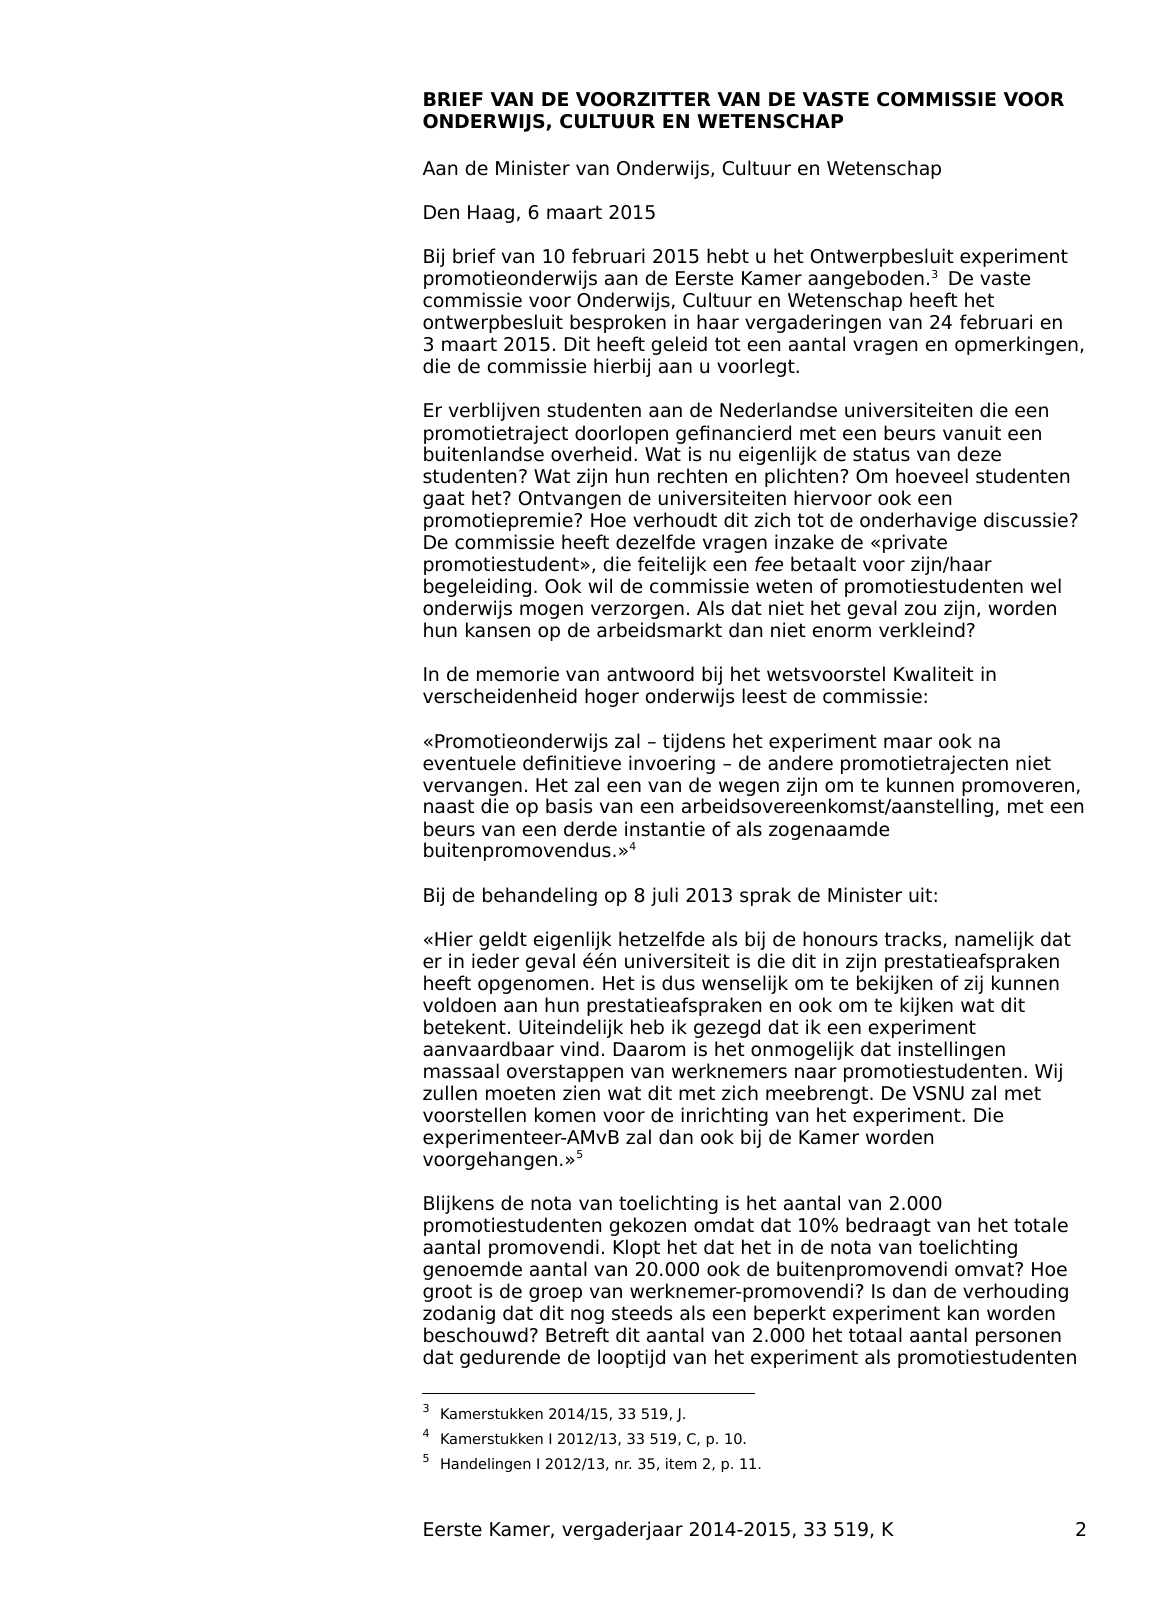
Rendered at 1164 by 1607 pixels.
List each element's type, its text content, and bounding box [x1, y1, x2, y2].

text Kamerstukken I 2012/13, 33 519, C, p. 10. [422, 1427, 1087, 1449]
text «Promotieonderwijs zal – tijdens het experiment maar ook na eventuele definitieve invoering – de andere promotietrajecten niet vervangen. Het zal een van de wegen zijn om te kunnen promoveren, naast die op basis van een arbeidsovereenkomst/aanstelling, met een beurs van een derde instantie of als zogenaamde buitenpromovendus.» [422, 731, 1087, 862]
text Handelingen I 2012/13, nr. 35, item 2, p. 11. [422, 1452, 1087, 1474]
text Blijkens de nota van toelichting is het aantal van 2.000 promotiestudenten gekozen omdat dat 10% bedraagt van het totale aantal promovendi. Klopt het dat het in de nota van toelichting genoemde aantal van 20.000 ook de buitenpromovendi omvat? Hoe groot is de groep van werknemer-promovendi? Is dan de verhouding zodanig dat dit nog steeds als een beperkt experiment kan worden beschouwd? Betreft dit aantal van 2.000 het totaal aantal personen dat gedurende de looptijd van het experiment als promotiestudenten [422, 1193, 1087, 1368]
text Bij de behandeling op 8 juli 2013 sprak de Minister uit: [422, 884, 1087, 907]
subtitle BRIEF VAN DE VOORZITTER VAN DE VASTE COMMISSIE VOOR ONDERWIJS, CULTUUR EN WETENSCHAP [422, 89, 1087, 133]
text In de memorie van antwoord bij het wetsvoorstel Kwaliteit in verscheidenheid hoger onderwijs leest de commissie: [422, 664, 1087, 708]
text Kamerstukken 2014/15, 33 519, J. [422, 1402, 1087, 1424]
text Bij brief van 10 februari 2015 hebt u het Ontwerpbesluit experiment promotieonderwijs aan de Eerste Kamer aangeboden. De vaste commissie voor Onderwijs, Cultuur en Wetenschap heeft het ontwerpbesluit besproken in haar vergaderingen van 24 februari en 3 maart 2015. Dit heeft geleid tot een aantal vragen en opmerkingen, die de commissie hierbij aan u voorlegt. [422, 246, 1087, 378]
text Den Haag, 6 maart 2015 [422, 202, 1087, 224]
text «Hier geldt eigenlijk hetzelfde als bij de honours tracks, namelijk dat er in ieder geval één universiteit is die dit in zijn prestatieafspraken heeft opgenomen. Het is dus wenselijk om te bekijken of zij kunnen voldoen aan hun prestatieafspraken en ook om te kijken wat dit betekent. Uiteindelijk heb ik gezegd dat ik een experiment aanvaardbaar vind. Daarom is het onmogelijk dat instellingen massaal overstappen van werknemers naar promotiestudenten. Wij zullen moeten zien wat dit met zich meebrengt. De VSNU zal met voorstellen komen voor de inrichting van het experiment. Die experimenteer-AMvB zal dan ook bij de Kamer worden voorgehangen.» [422, 929, 1087, 1171]
text Aan de Minister van Onderwijs, Cultuur en Wetenschap [422, 158, 1087, 180]
text Er verblijven studenten aan de Nederlandse universiteiten die een promotietraject doorlopen gefinancierd met een beurs vanuit een buitenlandse overheid. Wat is nu eigenlijk de status van deze studenten? Wat zijn hun rechten en plichten? Om hoeveel studenten gaat het? Ontvangen de universiteiten hiervoor ook een promotiepremie? Hoe verhoudt dit zich tot de onderhavige discussie? De commissie heeft dezelfde vragen inzake de «private promotiestudent», die feitelijk een fee betaalt voor zijn/haar begeleiding. Ook wil de commissie weten of promotiestudenten wel onderwijs mogen verzorgen. Als dat niet het geval zou zijn, worden hun kansen op de arbeidsmarkt dan niet enorm verkleind? [422, 400, 1087, 642]
